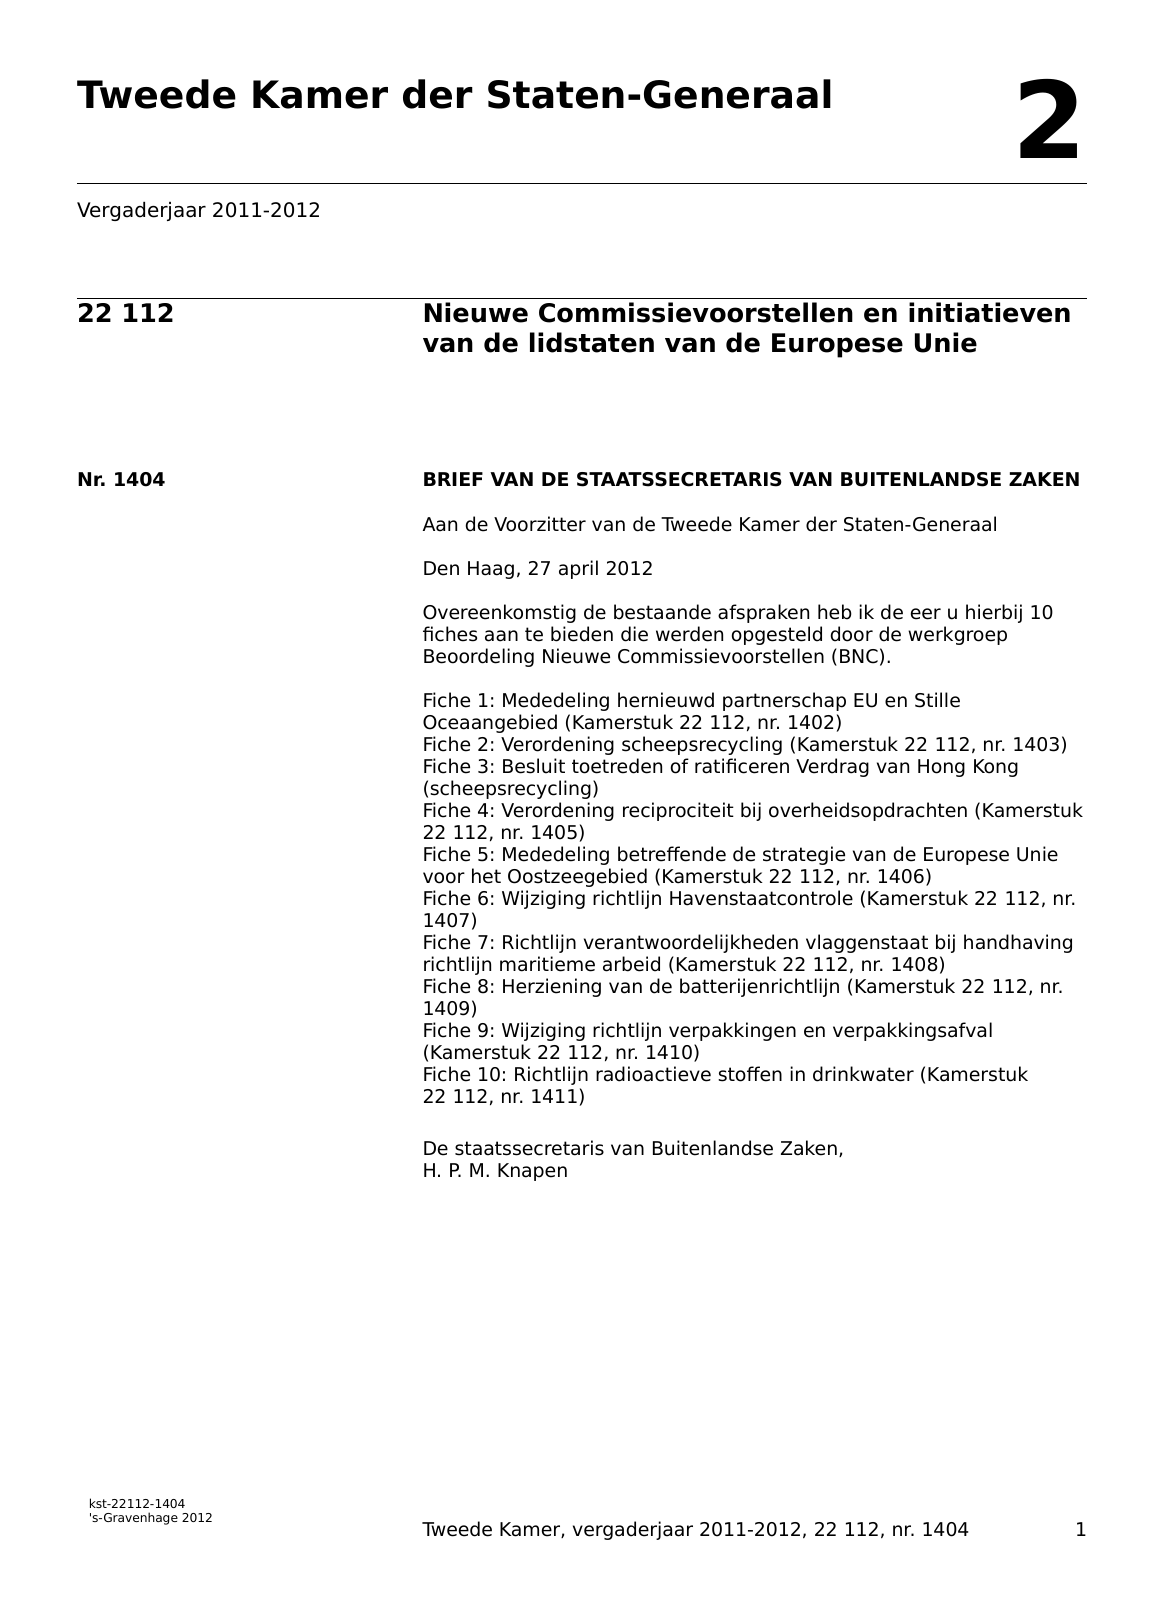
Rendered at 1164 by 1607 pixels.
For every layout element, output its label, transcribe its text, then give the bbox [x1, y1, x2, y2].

text Fiche 6: Wijziging richtlijn Havenstaatcontrole (Kamerstuk 22 112, nr. 1407) [422, 888, 1087, 932]
text Fiche 7: Richtlijn verantwoordelijkheden vlaggenstaat bij handhaving richtlijn maritieme arbeid (Kamerstuk 22 112, nr. 1408) [422, 932, 1087, 976]
text Fiche 10: Richtlijn radioactieve stoffen in drinkwater (Kamerstuk 22 112, nr. 1411) [422, 1064, 1087, 1108]
subtitle 22 112 Nieuwe Commissievoorstellen en initiatieven van de lidstaten van de Europese Unie [77, 299, 1087, 358]
text Aan de Voorzitter van de Tweede Kamer der Staten-Generaal [422, 513, 1087, 536]
text Fiche 9: Wijziging richtlijn verpakkingen en verpakkingsafval (Kamerstuk 22 112, nr. 1410) [422, 1020, 1087, 1064]
subtitle Nr. 1404 BRIEF VAN DE STAATSSECRETARIS VAN BUITENLANDSE ZAKEN [77, 469, 1087, 491]
text kst-22112-1404 [88, 1497, 323, 1511]
text 's-Gravenhage 2012 [88, 1511, 323, 1525]
text Den Haag, 27 april 2012 [422, 558, 1087, 580]
text Fiche 3: Besluit toetreden of ratificeren Verdrag van Hong Kong (scheepsrecycling) [422, 756, 1087, 800]
table_header Tweede Kamer der Staten-Generaal [77, 59, 886, 183]
text Fiche 1: Mededeling hernieuwd partnerschap EU en Stille Oceaangebied (Kamerstuk 22 112, nr. 1402) [422, 690, 1087, 734]
table_cell Vergaderjaar 2011-2012 [77, 184, 1087, 298]
text De staatssecretaris van Buitenlandse Zaken, H. P. M. Knapen [422, 1138, 1087, 1182]
text Fiche 2: Verordening scheepsrecycling (Kamerstuk 22 112, nr. 1403) [422, 734, 1087, 756]
text Fiche 4: Verordening reciprociteit bij overheidsopdrachten (Kamerstuk 22 112, nr. 1405) [422, 800, 1087, 844]
text Fiche 5: Mededeling betreffende de strategie van de Europese Unie voor het Oostzeegebied (Kamerstuk 22 112, nr. 1406) [422, 844, 1087, 888]
text Fiche 8: Herziening van de batterijenrichtlijn (Kamerstuk 22 112, nr. 1409) [422, 976, 1087, 1020]
table_header 2 [886, 59, 1087, 183]
text Overeenkomstig de bestaande afspraken heb ik de eer u hierbij 10 fiches aan te bieden die werden opgesteld door de werkgroep Beoordeling Nieuwe Commissievoorstellen (BNC). [422, 602, 1087, 668]
